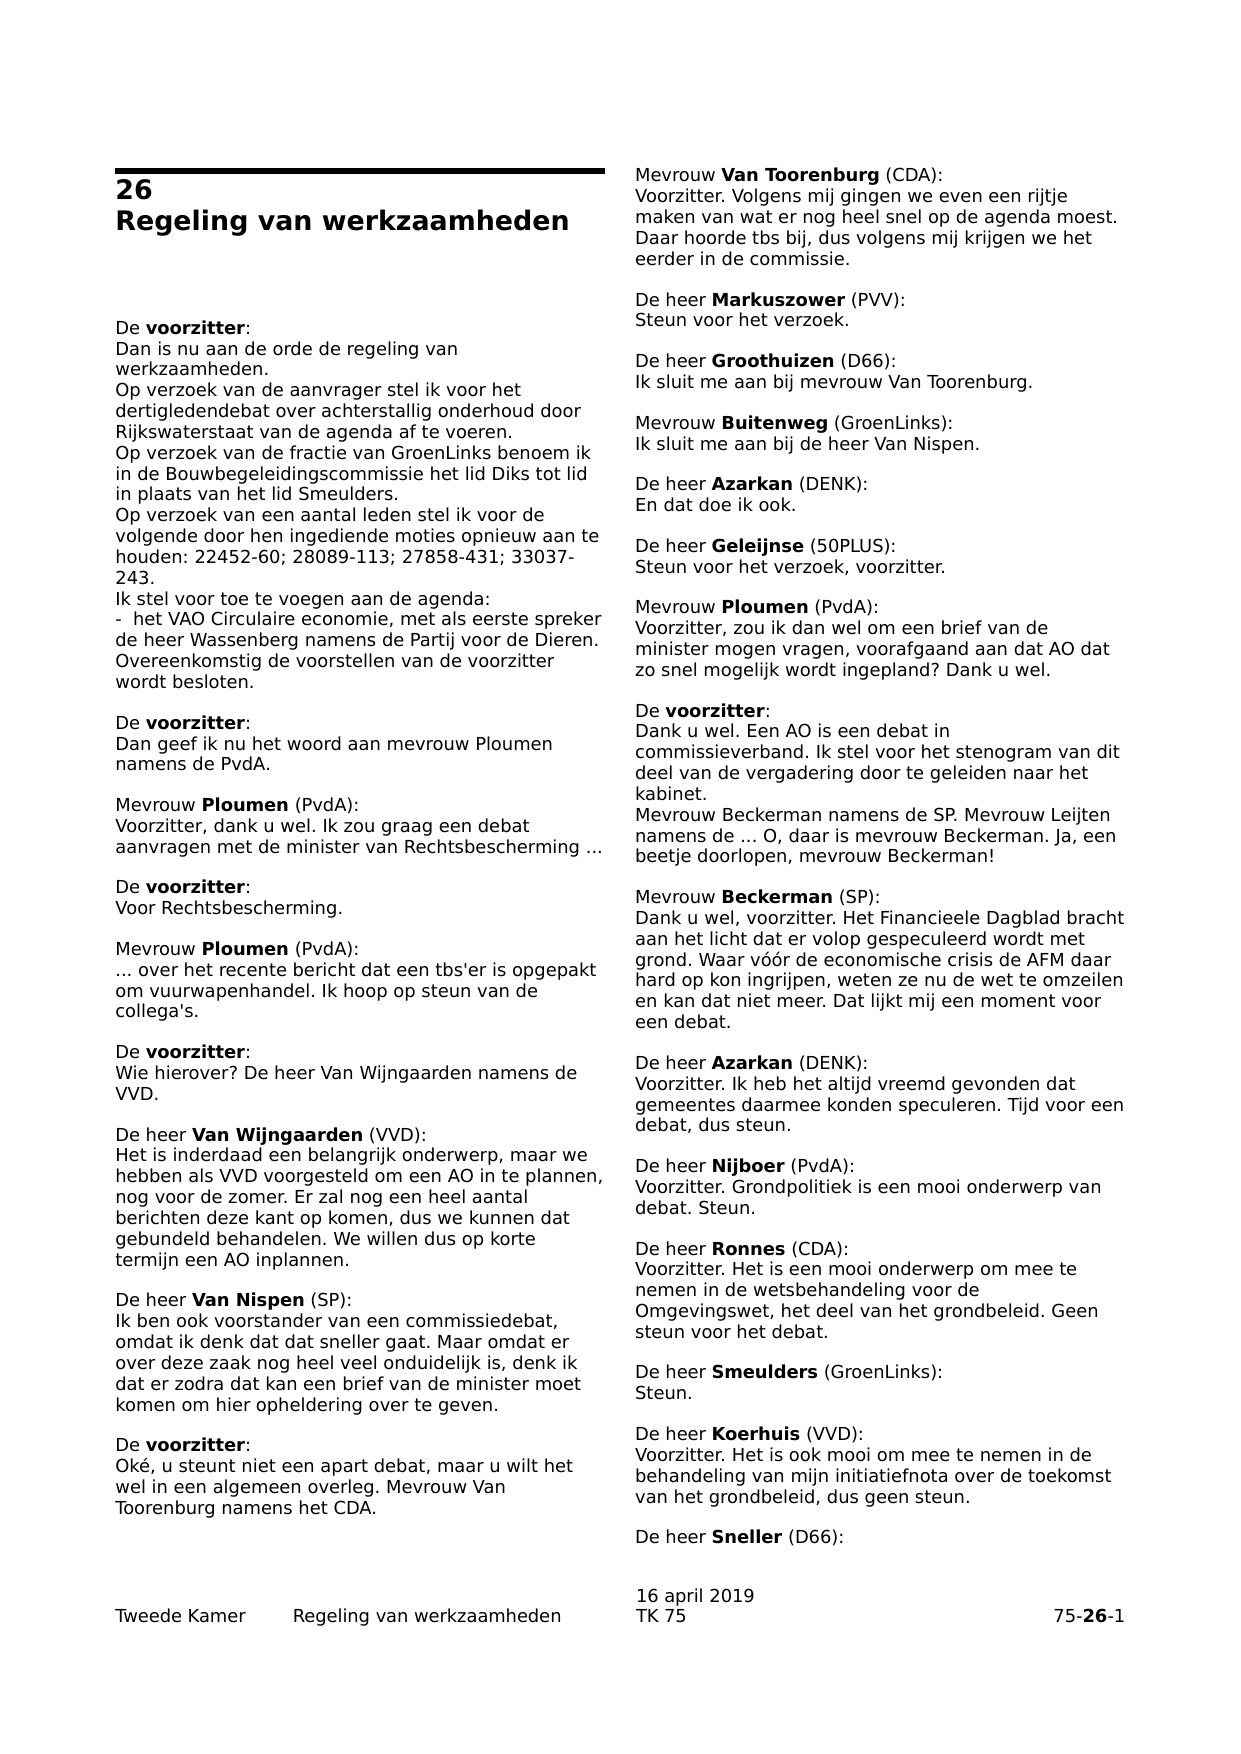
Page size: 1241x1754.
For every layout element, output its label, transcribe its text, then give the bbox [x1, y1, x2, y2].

text De heer Koerhuis (VVD): [635, 1424, 1125, 1445]
text Steun voor het verzoek, voorzitter. [635, 556, 1125, 577]
text Mevrouw Beckerman namens de SP. Mevrouw Leijten namens de ... O, daar is mevrouw Beckerman. Ja, een beetje doorlopen, mevrouw Beckerman! [635, 804, 1125, 867]
text De heer Geleijnse (50PLUS): [635, 536, 1125, 556]
text Dan geef ik nu het woord aan mevrouw Ploumen namens de PvdA. [115, 733, 605, 775]
text Mevrouw Ploumen (PvdA): [115, 939, 605, 959]
text Voor Rechtsbescherming. [115, 898, 605, 919]
text Mevrouw Van Toorenburg (CDA): [635, 165, 1125, 186]
text Ik ben ook voorstander van een commissiedebat, omdat ik denk dat dat sneller gaat. Maar omdat er over deze zaak nog heel veel onduidelijk is, denk ik dat er zodra dat kan een brief van de minister moet komen om hier opheldering over te geven. [115, 1311, 605, 1415]
text Steun. [635, 1383, 1125, 1404]
text De heer Nijboer (PvdA): [635, 1156, 1125, 1177]
text Steun voor het verzoek. [635, 310, 1125, 331]
text Op verzoek van de aanvrager stel ik voor het dertigledendebat over achterstallig onderhoud door Rijkswaterstaat van de agenda af te voeren. [115, 380, 605, 442]
text Mevrouw Ploumen (PvdA): [115, 795, 605, 816]
list het VAO Circulaire economie, met als eerste spreker de heer Wassenberg namens de Partij voor de Dieren. [115, 609, 605, 651]
title 26 Regeling van werkzaamheden [115, 174, 605, 237]
text Voorzitter. Volgens mij gingen we even een rijtje maken van wat er nog heel snel op de agenda moest. Daar hoorde tbs bij, dus volgens mij krijgen we het eerder in de commissie. [635, 186, 1125, 269]
text De voorzitter: [115, 1042, 605, 1063]
text Voorzitter. Het is een mooi onderwerp om mee te nemen in de wetsbehandeling voor de Omgevingswet, het deel van het grondbeleid. Geen steun voor het debat. [635, 1259, 1125, 1342]
text De voorzitter: [115, 877, 605, 898]
text Voorzitter. Het is ook mooi om mee te nemen in de behandeling van mijn initiatiefnota over de toekomst van het grondbeleid, dus geen steun. [635, 1445, 1125, 1507]
text De heer Markuszower (PVV): [635, 289, 1125, 310]
text De voorzitter: [115, 1435, 605, 1456]
text Voorzitter. Grondpolitiek is een mooi onderwerp van debat. Steun. [635, 1177, 1125, 1218]
text De heer Ronnes (CDA): [635, 1238, 1125, 1259]
text ... over het recente bericht dat een tbs'er is opgepakt om vuurwapenhandel. Ik hoop op steun van de collega's. [115, 959, 605, 1022]
text Dank u wel, voorzitter. Het Financieele Dagblad bracht aan het licht dat er volop gespeculeerd wordt met grond. Waar vóór de economische crisis de AFM daar hard op kon ingrijpen, weten ze nu de wet te omzeilen en kan dat niet meer. Dat lijkt mij een moment voor een debat. [635, 908, 1125, 1033]
text De heer Van Nispen (SP): [115, 1290, 605, 1311]
text Dan is nu aan de orde de regeling van werkzaamheden. [115, 338, 605, 380]
text Mevrouw Beckerman (SP): [635, 887, 1125, 908]
text Ik sluit me aan bij de heer Van Nispen. [635, 433, 1125, 454]
text Mevrouw Ploumen (PvdA): [635, 597, 1125, 618]
text Oké, u steunt niet een apart debat, maar u wilt het wel in een algemeen overleg. Mevrouw Van Toorenburg namens het CDA. [115, 1456, 605, 1518]
text Dank u wel. Een AO is een debat in commissieverband. Ik stel voor het stenogram van dit deel van de vergadering door te geleiden naar het kabinet. [635, 721, 1125, 804]
text Voorzitter, zou ik dan wel om een brief van de minister mogen vragen, voorafgaand aan dat AO dat zo snel mogelijk wordt ingepland? Dank u wel. [635, 618, 1125, 680]
text De heer Azarkan (DENK): [635, 474, 1125, 495]
text De voorzitter: [635, 700, 1125, 721]
text Wie hierover? De heer Van Wijngaarden namens de VVD. [115, 1063, 605, 1104]
text Voorzitter, dank u wel. Ik zou graag een debat aanvragen met de minister van Rechtsbescherming ... [115, 816, 605, 857]
text De heer Groothuizen (D66): [635, 351, 1125, 372]
text Mevrouw Buitenweg (GroenLinks): [635, 412, 1125, 433]
text Het is inderdaad een belangrijk onderwerp, maar we hebben als VVD voorgesteld om een AO in te plannen, nog voor de zomer. Er zal nog een heel aantal berichten deze kant op komen, dus we kunnen dat gebundeld behandelen. We willen dus op korte termijn een AO inplannen. [115, 1145, 605, 1270]
text De heer Van Wijngaarden (VVD): [115, 1124, 605, 1145]
text De voorzitter: [115, 712, 605, 733]
text Voorzitter. Ik heb het altijd vreemd gevonden dat gemeentes daarmee konden speculeren. Tijd voor een debat, dus steun. [635, 1073, 1125, 1136]
text De heer Sneller (D66): [635, 1527, 1125, 1548]
text De heer Smeulders (GroenLinks): [635, 1362, 1125, 1383]
text De heer Azarkan (DENK): [635, 1053, 1125, 1073]
text Op verzoek van de fractie van GroenLinks benoem ik in de Bouwbegeleidingscommissie het lid Diks tot lid in plaats van het lid Smeulders. [115, 442, 605, 505]
text En dat doe ik ook. [635, 495, 1125, 516]
text Ik sluit me aan bij mevrouw Van Toorenburg. [635, 372, 1125, 392]
text Ik stel voor toe te voegen aan de agenda: [115, 588, 605, 609]
text De voorzitter: [115, 318, 605, 338]
text Overeenkomstig de voorstellen van de voorzitter wordt besloten. [115, 651, 605, 692]
text Op verzoek van een aantal leden stel ik voor de volgende door hen ingediende moties opnieuw aan te houden: 22452-60; 28089-113; 27858-431; 33037-243. [115, 505, 605, 588]
